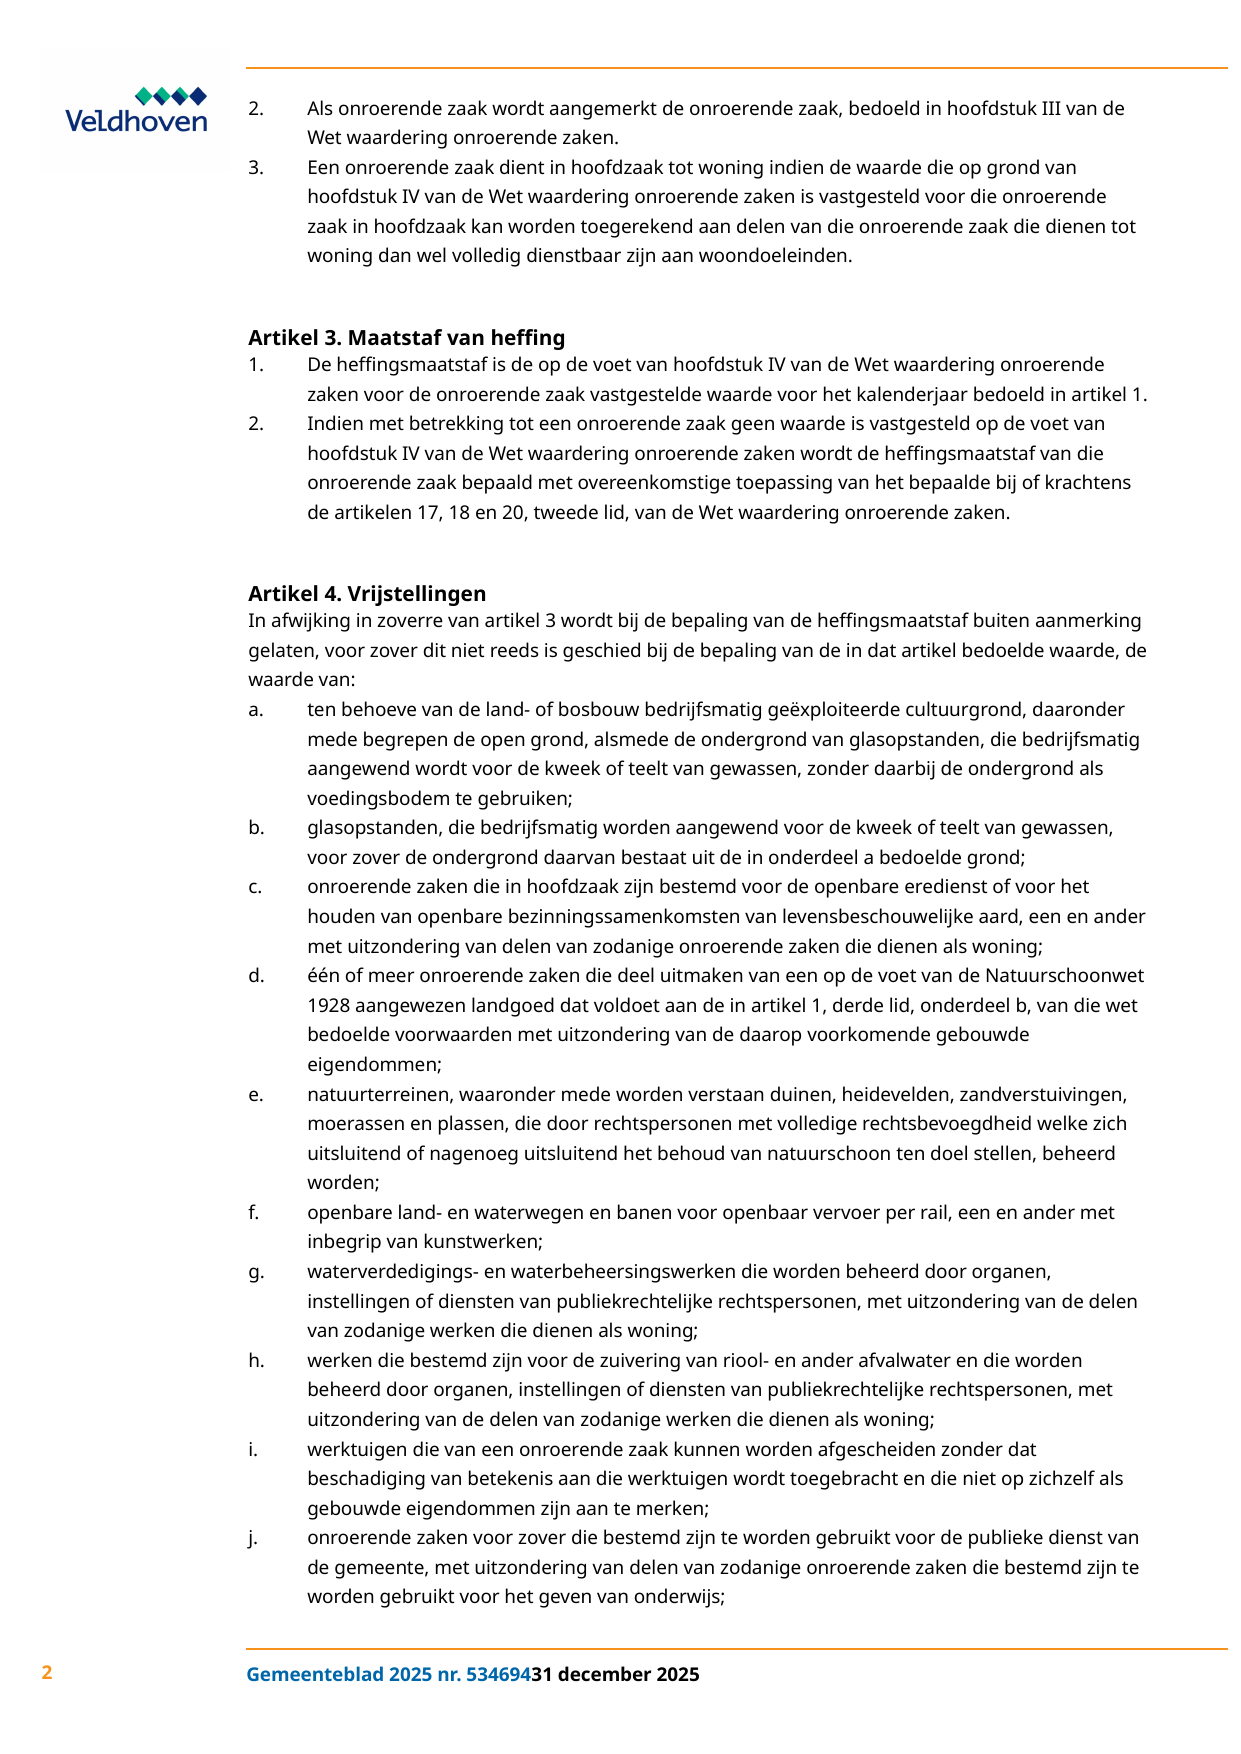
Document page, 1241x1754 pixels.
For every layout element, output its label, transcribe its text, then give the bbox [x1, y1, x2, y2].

text Artikel 3. Maatstaf van heffing [248, 323, 1152, 351]
list De heffingsmaatstaf is de op de voet van hoofdstuk IV van de Wet waardering onroerende zaken voor de onroerende zaak vastgestelde waarde voor het kalenderjaar bedoeld in artikel 1. [248, 351, 1152, 406]
text Artikel 4. Vrijstellingen [248, 579, 1152, 607]
list openbare land- en waterwegen en banen voor openbaar vervoer per rail, een en ander met inbegrip van kunstwerken; [248, 1199, 1152, 1254]
text In afwijking in zoverre van artikel 3 wordt bij de bepaling van de heffingsmaatstaf buiten aanmerking gelaten, voor zover dit niet reeds is geschied bij de bepaling van de in dat artikel bedoelde waarde, de waarde van: [248, 607, 1152, 692]
list werken die bestemd zijn voor de zuivering van riool- en ander afvalwater en die worden beheerd door organen, instellingen of diensten van publiekrechtelijke rechtspersonen, met uitzondering van de delen van zodanige werken die dienen als woning; [248, 1347, 1152, 1432]
list glasopstanden, die bedrijfsmatig worden aangewend voor de kweek of teelt van gewassen, voor zover de ondergrond daarvan bestaat uit de in onderdeel a bedoelde grond; [248, 814, 1152, 870]
list ten behoeve van de land- of bosbouw bedrijfsmatig geëxploiteerde cultuurgrond, daaronder mede begrepen de open grond, alsmede de ondergrond van glasopstanden, die bedrijfsmatig aangewend wordt voor de kweek of teelt van gewassen, zonder daarbij de ondergrond als voedingsbodem te gebruiken; [248, 696, 1152, 811]
list Een onroerende zaak dient in hoofdzaak tot woning indien de waarde die op grond van hoofdstuk IV van de Wet waardering onroerende zaken is vastgesteld voor die onroerende zaak in hoofdzaak kan worden toegerekend aan delen van die onroerende zaak die dienen tot woning dan wel volledig dienstbaar zijn aan woondoeleinden. [248, 154, 1152, 268]
list onroerende zaken die in hoofdzaak zijn bestemd voor de openbare eredienst of voor het houden van openbare bezinningssamenkomsten van levensbeschouwelijke aard, een en ander met uitzondering van delen van zodanige onroerende zaken die dienen als woning; [248, 874, 1152, 959]
list onroerende zaken voor zover die bestemd zijn te worden gebruikt voor de publieke dienst van de gemeente, met uitzondering van delen van zodanige onroerende zaken die bestemd zijn te worden gebruikt voor het geven van onderwijs; [248, 1524, 1152, 1609]
list waterverdedigings- en waterbeheersingswerken die worden beheerd door organen, instellingen of diensten van publiekrechtelijke rechtspersonen, met uitzondering van de delen van zodanige werken die dienen als woning; [248, 1258, 1152, 1343]
picture [41, 47, 231, 172]
list natuurterreinen, waaronder mede worden verstaan duinen, heidevelden, zandverstuivingen, moerassen en plassen, die door rechtspersonen met volledige rechtsbevoegdheid welke zich uitsluitend of nagenoeg uitsluitend het behoud van natuurschoon ten doel stellen, beheerd worden; [248, 1081, 1152, 1195]
list Als onroerende zaak wordt aangemerkt de onroerende zaak, bedoeld in hoofdstuk III van de Wet waardering onroerende zaken. [248, 95, 1152, 150]
list werktuigen die van een onroerende zaak kunnen worden afgescheiden zonder dat beschadiging van betekenis aan die werktuigen wordt toegebracht en die niet op zichzelf als gebouwde eigendommen zijn aan te merken; [248, 1436, 1152, 1521]
list Indien met betrekking tot een onroerende zaak geen waarde is vastgesteld op de voet van hoofdstuk IV van de Wet waardering onroerende zaken wordt de heffingsmaatstaf van die onroerende zaak bepaald met overeenkomstige toepassing van het bepaalde bij of krachtens de artikelen 17, 18 en 20, tweede lid, van de Wet waardering onroerende zaken. [248, 410, 1152, 525]
list één of meer onroerende zaken die deel uitmaken van een op de voet van de Natuurschoonwet 1928 aangewezen landgoed dat voldoet aan de in artikel 1, derde lid, onderdeel b, van die wet bedoelde voorwaarden met uitzondering van de daarop voorkomende gebouwde eigendommen; [248, 962, 1152, 1077]
